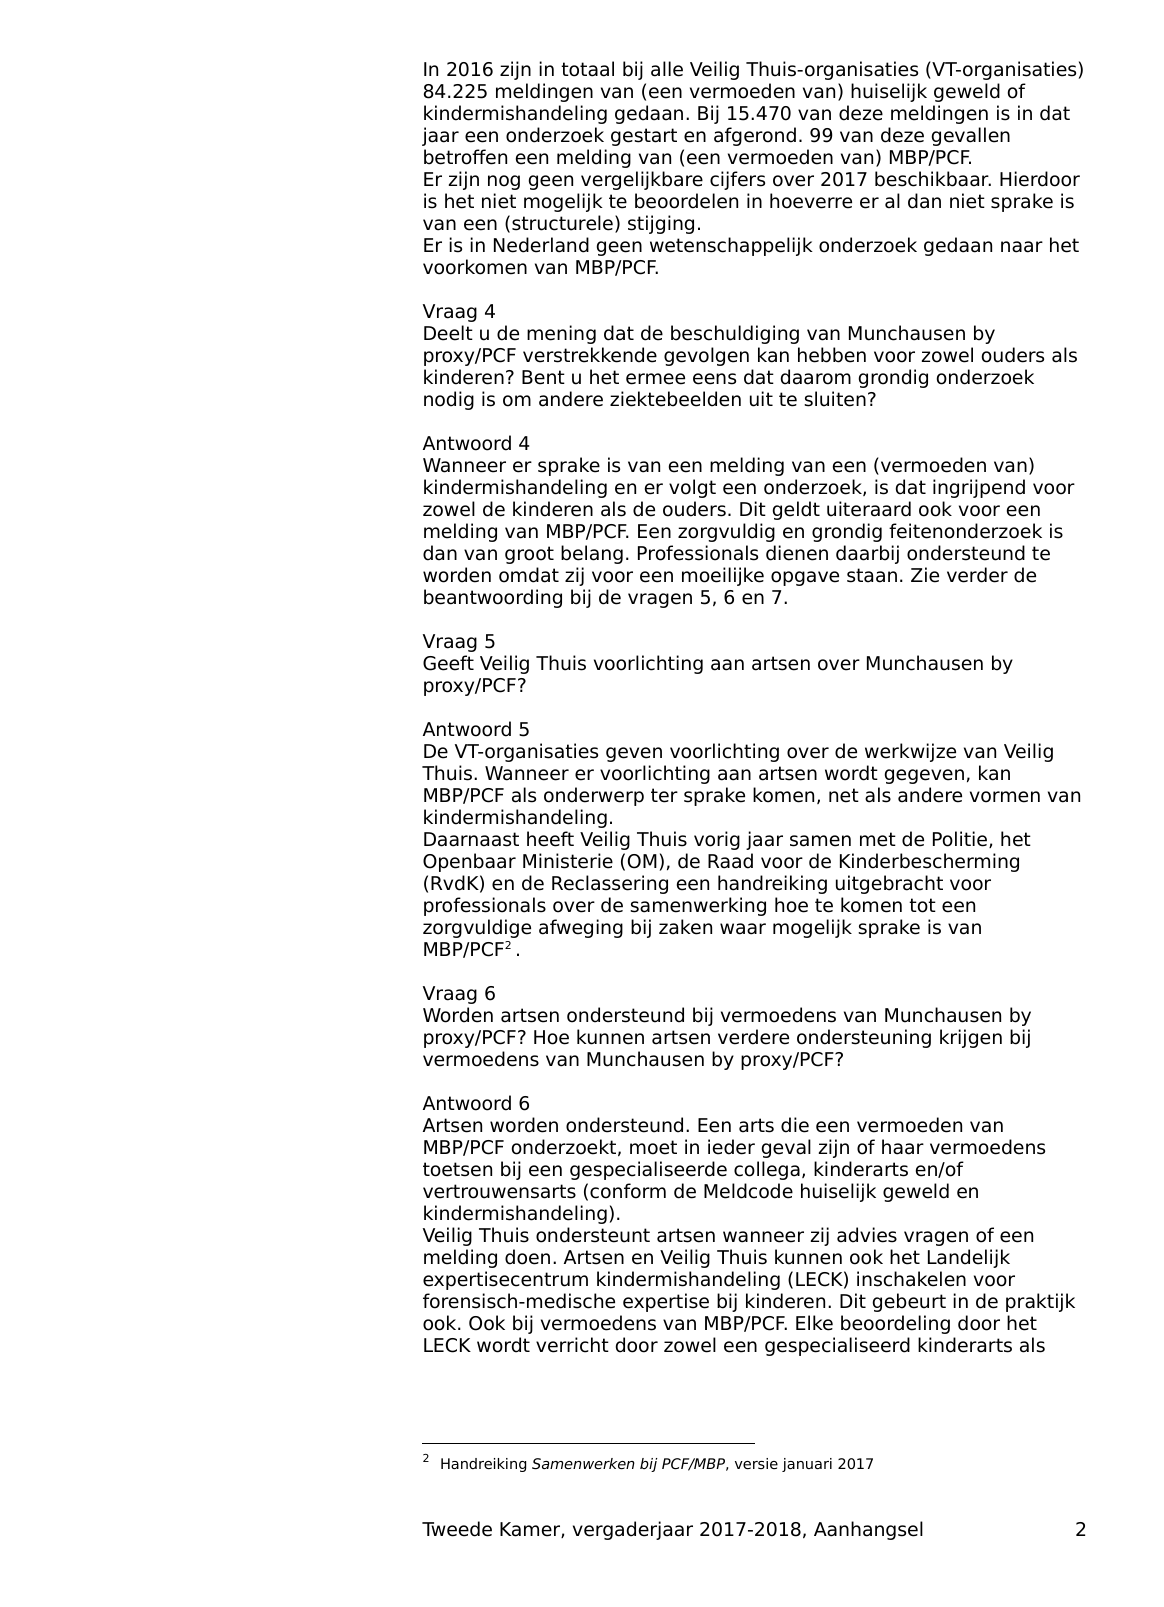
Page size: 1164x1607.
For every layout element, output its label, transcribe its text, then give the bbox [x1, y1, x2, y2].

text De VT-organisaties geven voorlichting over de werkwijze van Veilig Thuis. Wanneer er voorlichting aan artsen wordt gegeven, kan MBP/PCF als onderwerp ter sprake komen, net als andere vormen van kindermishandeling. [422, 741, 1087, 829]
text Artsen worden ondersteund. Een arts die een vermoeden van MBP/PCF onderzoekt, moet in ieder geval zijn of haar vermoedens toetsen bij een gespecialiseerde collega, kinderarts en/of vertrouwensarts (conform de Meldcode huiselijk geweld en kindermishandeling). [422, 1115, 1087, 1225]
text Antwoord 6 [422, 1093, 1087, 1115]
text Geeft Veilig Thuis voorlichting aan artsen over Munchausen by proxy/PCF? [422, 653, 1087, 697]
text Antwoord 5 [422, 719, 1087, 741]
text Worden artsen ondersteund bij vermoedens van Munchausen by proxy/PCF? Hoe kunnen artsen verdere ondersteuning krijgen bij vermoedens van Munchausen by proxy/PCF? [422, 1005, 1087, 1071]
text Vraag 4 [422, 301, 1087, 323]
text Vraag 6 [422, 983, 1087, 1005]
text Deelt u de mening dat de beschuldiging van Munchausen by proxy/PCF verstrekkende gevolgen kan hebben voor zowel ouders als kinderen? Bent u het ermee eens dat daarom grondig onderzoek nodig is om andere ziektebeelden uit te sluiten? [422, 323, 1087, 411]
text Handreiking Samenwerken bij PCF/MBP, versie januari 2017 [422, 1452, 1087, 1474]
text Er zijn nog geen vergelijkbare cijfers over 2017 beschikbaar. Hierdoor is het niet mogelijk te beoordelen in hoeverre er al dan niet sprake is van een (structurele) stijging. [422, 169, 1087, 235]
text Wanneer er sprake is van een melding van een (vermoeden van) kindermishandeling en er volgt een onderzoek, is dat ingrijpend voor zowel de kinderen als de ouders. Dit geldt uiteraard ook voor een melding van MBP/PCF. Een zorgvuldig en grondig feitenonderzoek is dan van groot belang. Professionals dienen daarbij ondersteund te worden omdat zij voor een moeilijke opgave staan. Zie verder de beantwoording bij de vragen 5, 6 en 7. [422, 455, 1087, 609]
text In 2016 zijn in totaal bij alle Veilig Thuis-organisaties (VT-organisaties) 84.225 meldingen van (een vermoeden van) huiselijk geweld of kindermishandeling gedaan. Bij 15.470 van deze meldingen is in dat jaar een onderzoek gestart en afgerond. 99 van deze gevallen betroffen een melding van (een vermoeden van) MBP/PCF. [422, 59, 1087, 169]
text Veilig Thuis ondersteunt artsen wanneer zij advies vragen of een melding doen. Artsen en Veilig Thuis kunnen ook het Landelijk expertisecentrum kindermishandeling (LECK) inschakelen voor forensisch-medische expertise bij kinderen. Dit gebeurt in de praktijk ook. Ook bij vermoedens van MBP/PCF. Elke beoordeling door het LECK wordt verricht door zowel een gespecialiseerd kinderarts als [422, 1225, 1087, 1357]
text Antwoord 4 [422, 433, 1087, 455]
text Daarnaast heeft Veilig Thuis vorig jaar samen met de Politie, het Openbaar Ministerie (OM), de Raad voor de Kinderbescherming (RvdK) en de Reclassering een handreiking uitgebracht voor professionals over de samenwerking hoe te komen tot een zorgvuldige afweging bij zaken waar mogelijk sprake is van MBP/PCF. [422, 829, 1087, 961]
text Er is in Nederland geen wetenschappelijk onderzoek gedaan naar het voorkomen van MBP/PCF. [422, 235, 1087, 279]
text Vraag 5 [422, 631, 1087, 653]
